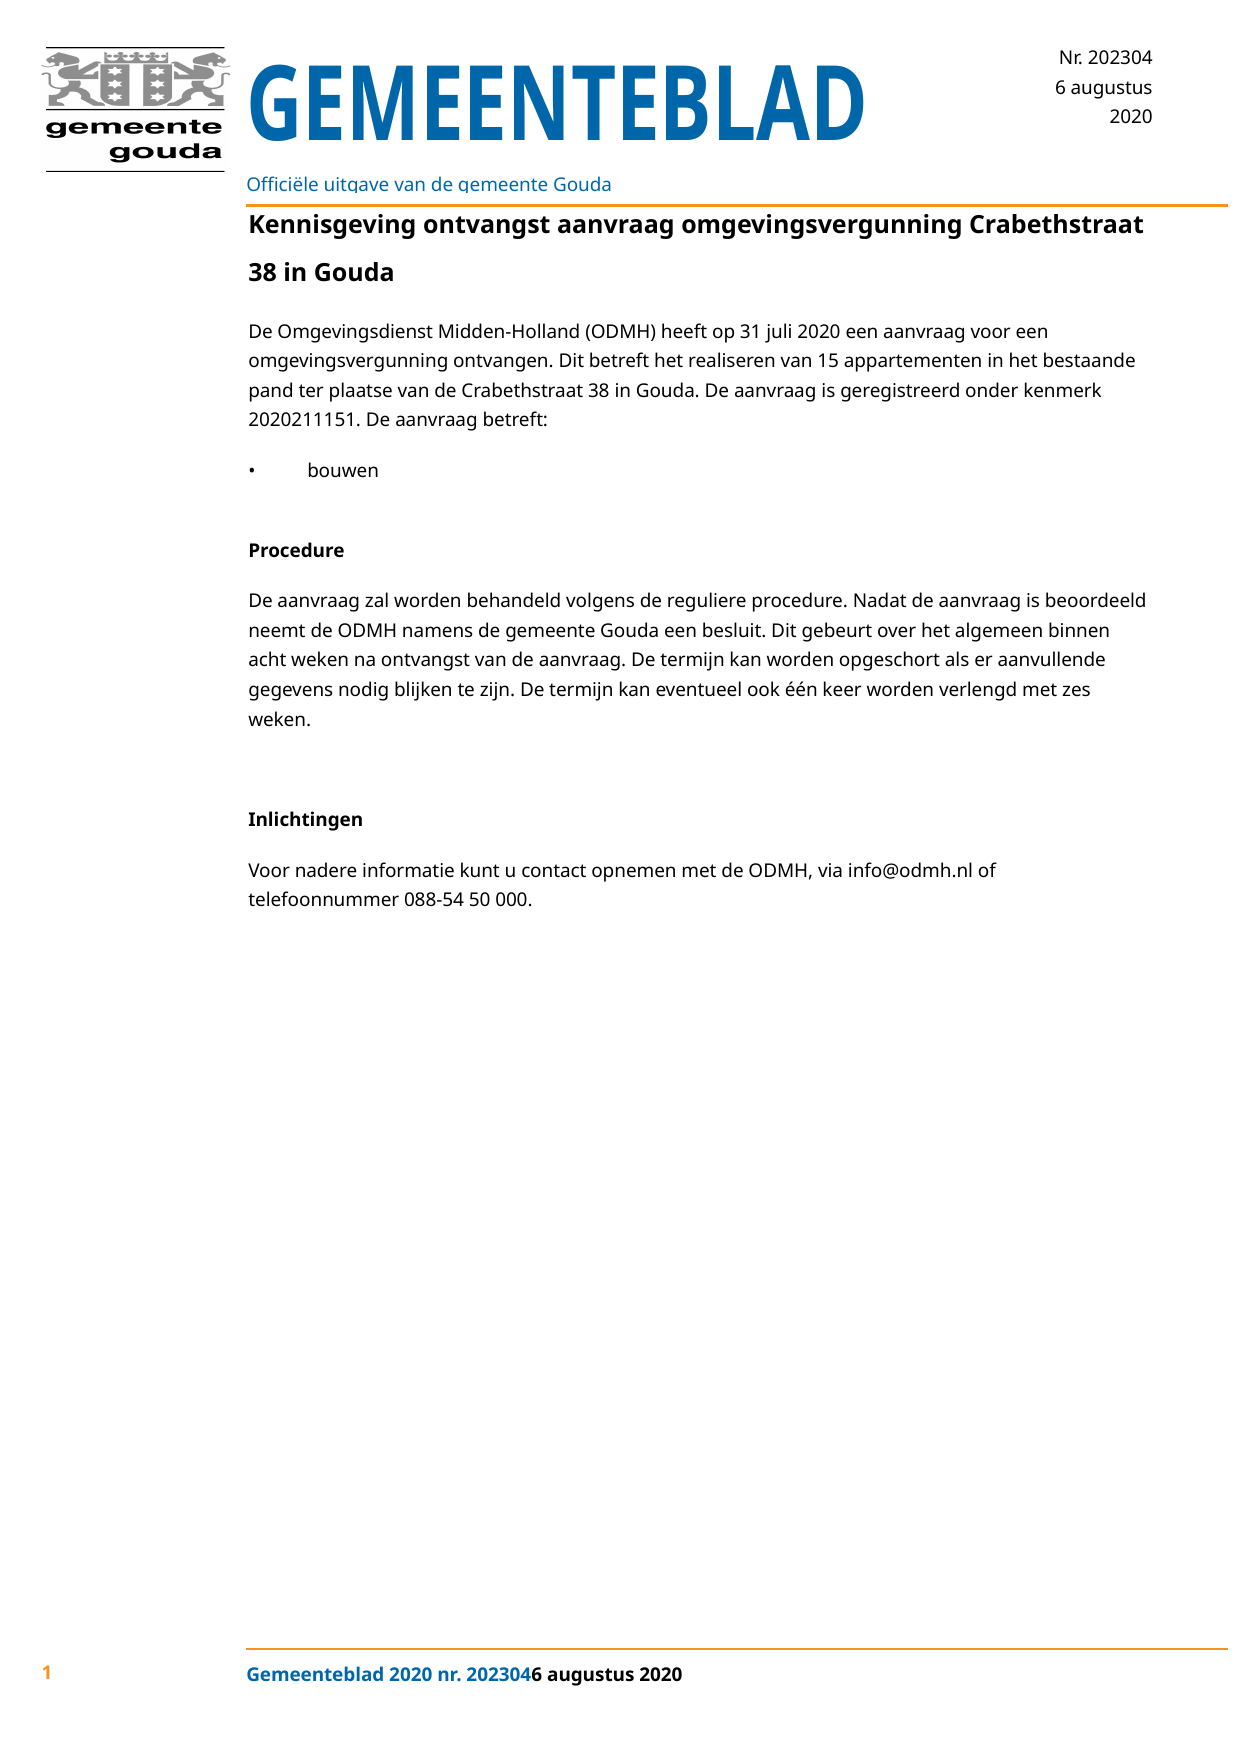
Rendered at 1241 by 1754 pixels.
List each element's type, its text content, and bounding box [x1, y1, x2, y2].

text De Omgevingsdienst Midden-Holland (ODMH) heeft op 31 juli 2020 een aanvraag voor een omgevingsvergunning ontvangen. Dit betreft het realiseren van 15 appartementen in het bestaande pand ter plaatse van de Crabethstraat 38 in Gouda. De aanvraag is geregistreerd onder kenmerk 2020211151. De aanvraag betreft: [248, 318, 1152, 432]
text Kennisgeving ontvangst aanvraag omgevingsvergunning Crabethstraat 38 in Gouda [248, 207, 1152, 288]
text Voor nadere informatie kunt u contact opnemen met de ODMH, via info@odmh.nl of telefoonnummer 088-54 50 000. [248, 857, 1152, 912]
text Procedure [248, 537, 1152, 563]
text Inlichtingen [248, 807, 1152, 832]
picture [41, 47, 231, 172]
list bouwen [248, 457, 1152, 483]
text De aanvraag zal worden behandeld volgens de reguliere procedure. Nadat de aanvraag is beoordeeld neemt de ODMH namens de gemeente Gouda een besluit. Dit gebeurt over het algemeen binnen acht weken na ontvangst van de aanvraag. De termijn kan worden opgeschort als er aanvullende gegevens nodig blijken te zijn. De termijn kan eventueel ook één keer worden verlengd met zes weken. [248, 587, 1152, 732]
